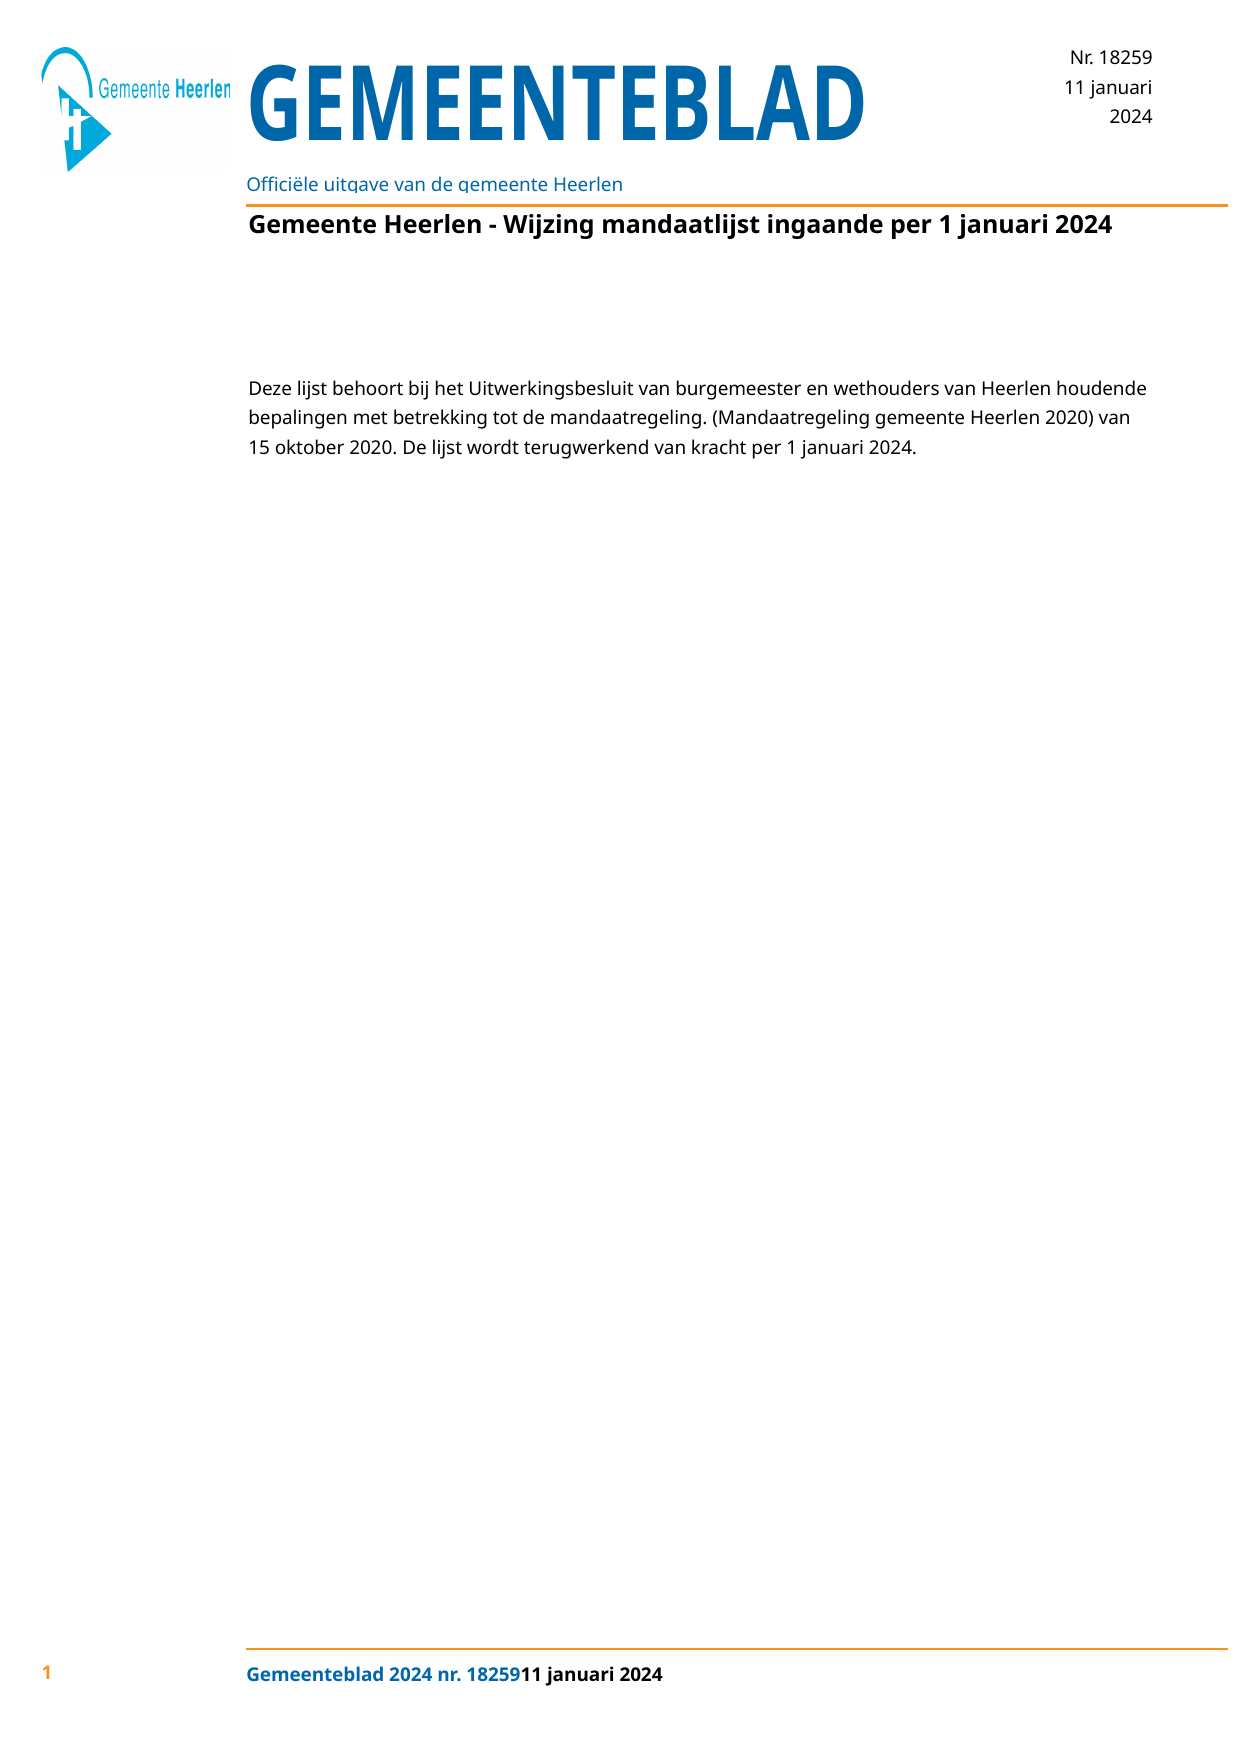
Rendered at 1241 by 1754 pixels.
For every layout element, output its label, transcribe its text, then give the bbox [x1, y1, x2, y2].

picture [41, 47, 59, 70]
text Deze lijst behoort bij het Uitwerkingsbesluit van burgemeester en wethouders van Heerlen houdende bepalingen met betrekking tot de mandaatregeling. (Mandaatregeling gemeente Heerlen 2020) van 15 oktober 2020. De lijst wordt terugwerkend van kracht per 1 januari 2024. [248, 375, 1152, 460]
text Gemeente Heerlen - Wijzing mandaatlijst ingaande per 1 januari 2024 [248, 207, 1152, 241]
picture [41, 47, 231, 172]
